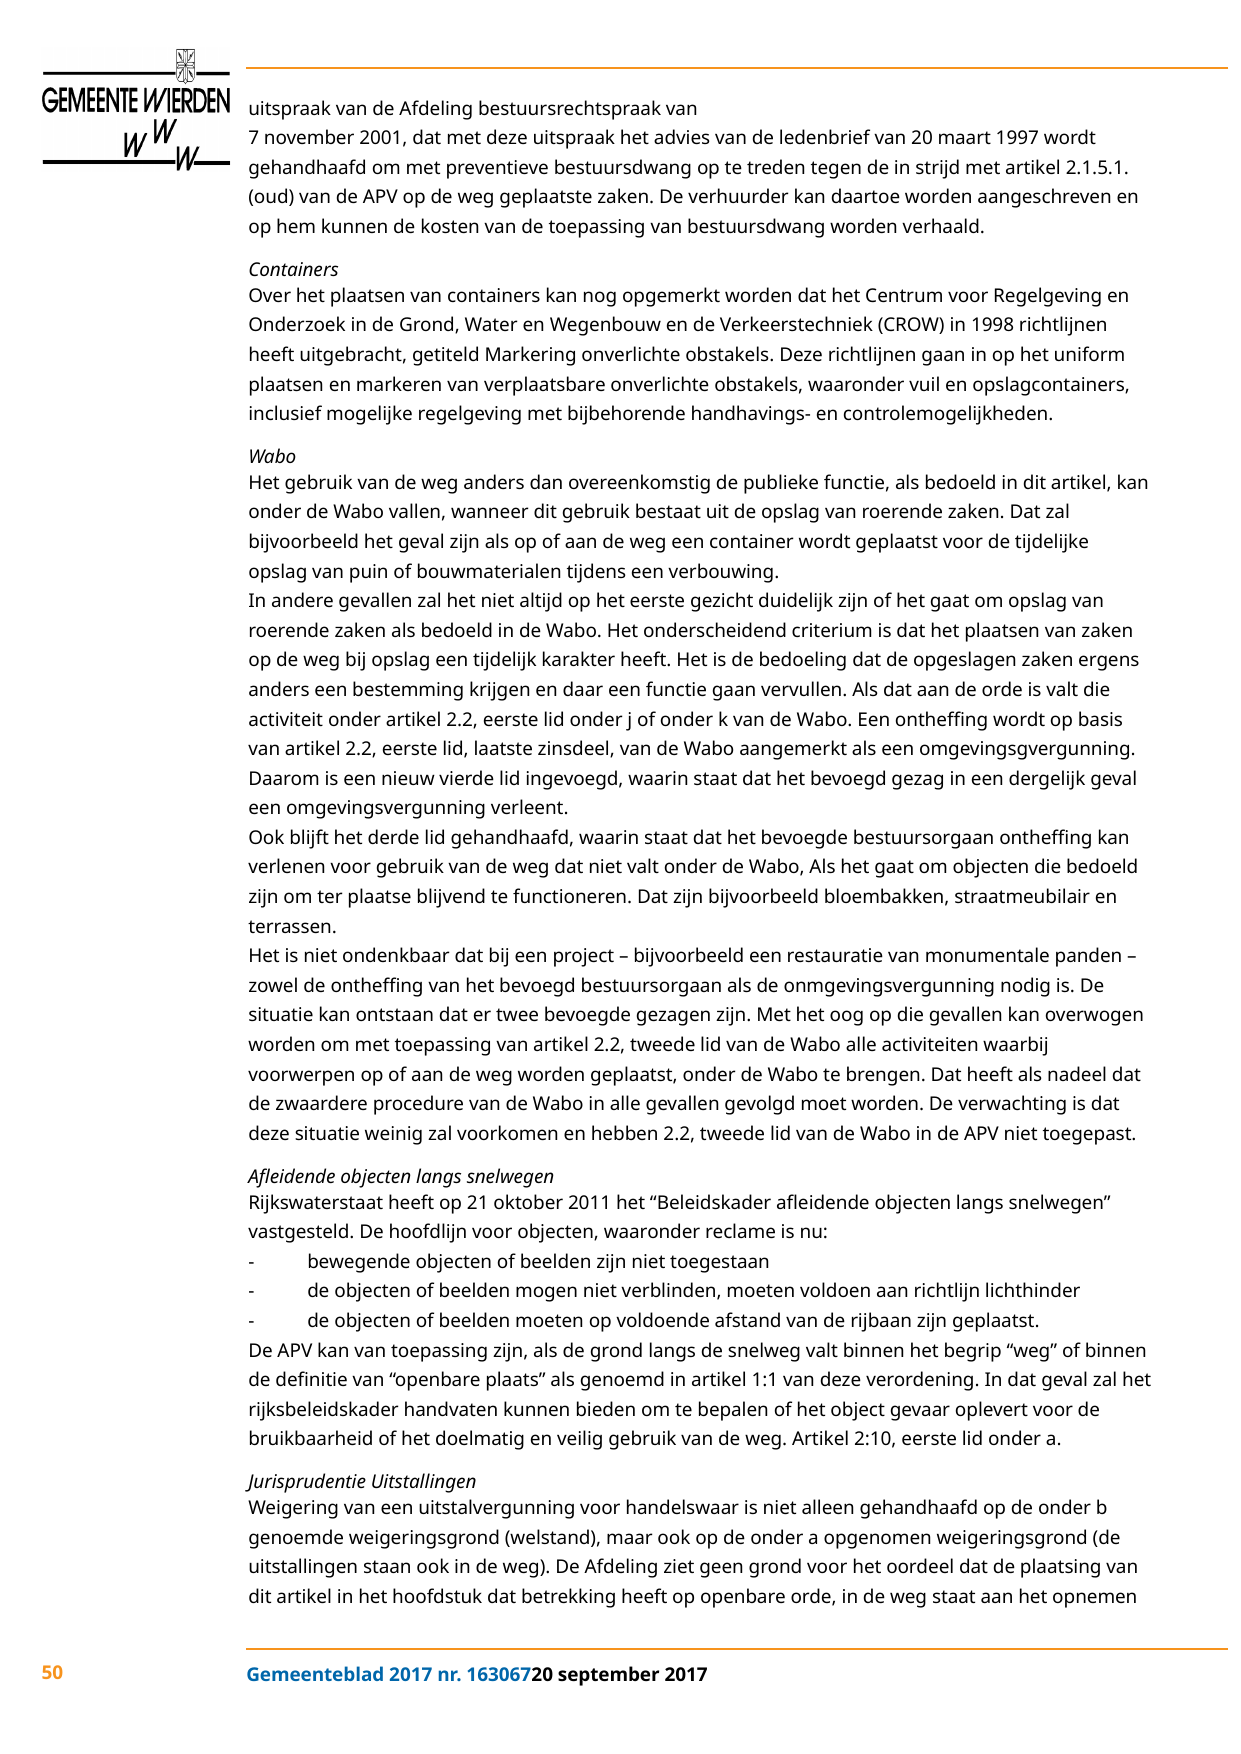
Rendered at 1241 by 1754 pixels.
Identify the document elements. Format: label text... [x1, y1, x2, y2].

text Wabo [248, 443, 1152, 469]
text Weigering van een uitstalvergunning voor handelswaar is niet alleen gehandhaafd op de onder b genoemde weigeringsgrond (welstand), maar ook op de onder a opgenomen weigeringsgrond (de uitstallingen staan ook in de weg). De Afdeling ziet geen grond voor het oordeel dat de plaatsing van dit artikel in het hoofdstuk dat betrekking heeft op openbare orde, in de weg staat aan het opnemen [248, 1494, 1152, 1609]
text 7 november 2001, dat met deze uitspraak het advies van de ledenbrief van 20 maart 1997 wordt gehandhaafd om met preventieve bestuursdwang op te treden tegen de in strijd met artikel 2.1.5.1. (oud) van de APV op de weg geplaatste zaken. De verhuurder kan daartoe worden aangeschreven en op hem kunnen de kosten van de toepassing van bestuursdwang worden verhaald. [248, 124, 1152, 239]
text Rijkswaterstaat heeft op 21 oktober 2011 het “Beleidskader afleidende objecten langs snelwegen” vastgesteld. De hoofdlijn voor objecten, waaronder reclame is nu: [248, 1189, 1152, 1244]
text Het is niet ondenkbaar dat bij een project – bijvoorbeeld een restauratie van monumentale panden – zowel de ontheffing van het bevoegd bestuursorgaan als de onmgevingsvergunning nodig is. De situatie kan ontstaan dat er twee bevoegde gezagen zijn. Met het oog op die gevallen kan overwogen worden om met toepassing van artikel 2.2, tweede lid van de Wabo alle activiteiten waarbij voorwerpen op of aan de weg worden geplaatst, onder de Wabo te brengen. Dat heeft als nadeel dat de zwaardere procedure van de Wabo in alle gevallen gevolgd moet worden. De verwachting is dat deze situatie weinig zal voorkomen en hebben 2.2, tweede lid van de Wabo in de APV niet toegepast. [248, 942, 1152, 1146]
list de objecten of beelden moeten op voldoende afstand van de rijbaan zijn geplaatst. [248, 1307, 1152, 1333]
text Containers [248, 256, 1152, 282]
list bewegende objecten of beelden zijn niet toegestaan [248, 1248, 1152, 1274]
text Het gebruik van de weg anders dan overeenkomstig de publieke functie, als bedoeld in dit artikel, kan onder de Wabo vallen, wanneer dit gebruik bestaat uit de opslag van roerende zaken. Dat zal bijvoorbeeld het geval zijn als op of aan de weg een container wordt geplaatst voor de tijdelijke opslag van puin of bouwmaterialen tijdens een verbouwing. [248, 469, 1152, 584]
text De APV kan van toepassing zijn, als de grond langs de snelweg valt binnen het begrip “weg” of binnen de definitie van “openbare plaats” als genoemd in artikel 1:1 van deze verordening. In dat geval zal het rijksbeleidskader handvaten kunnen bieden om te bepalen of het object gevaar oplevert voor de bruikbaarheid of het doelmatig en veilig gebruik van de weg. Artikel 2:10, eerste lid onder a. [248, 1337, 1152, 1451]
text uitspraak van de Afdeling bestuursrechtspraak van [248, 95, 1152, 121]
text In andere gevallen zal het niet altijd op het eerste gezicht duidelijk zijn of het gaat om opslag van roerende zaken als bedoeld in de Wabo. Het onderscheidend criterium is dat het plaatsen van zaken op de weg bij opslag een tijdelijk karakter heeft. Het is de bedoeling dat de opgeslagen zaken ergens anders een bestemming krijgen en daar een functie gaan vervullen. Als dat aan de orde is valt die activiteit onder artikel 2.2, eerste lid onder j of onder k van de Wabo. Een ontheffing wordt op basis van artikel 2.2, eerste lid, laatste zinsdeel, van de Wabo aangemerkt als een omgevingsgvergunning. Daarom is een nieuw vierde lid ingevoegd, waarin staat dat het bevoegd gezag in een dergelijk geval een omgevingsvergunning verleent. [248, 587, 1152, 820]
list de objecten of beelden mogen niet verblinden, moeten voldoen aan richtlijn lichthinder [248, 1278, 1152, 1303]
text Over het plaatsen van containers kan nog opgemerkt worden dat het Centrum voor Regelgeving en Onderzoek in de Grond, Water en Wegenbouw en de Verkeerstechniek (CROW) in 1998 richtlijnen heeft uitgebracht, getiteld Markering onverlichte obstakels. Deze richtlijnen gaan in op het uniform plaatsen en markeren van verplaatsbare onverlichte obstakels, waaronder vuil en opslagcontainers, inclusief mogelijke regelgeving met bijbehorende handhavings- en controlemogelijkheden. [248, 282, 1152, 426]
picture [41, 47, 231, 172]
text Ook blijft het derde lid gehandhaafd, waarin staat dat het bevoegde bestuursorgaan ontheffing kan verlenen voor gebruik van de weg dat niet valt onder de Wabo, Als het gaat om objecten die bedoeld zijn om ter plaatse blijvend te functioneren. Dat zijn bijvoorbeeld bloembakken, straatmeubilair en terrassen. [248, 824, 1152, 939]
text Jurisprudentie Uitstallingen [248, 1469, 1152, 1494]
text Afleidende objecten langs snelwegen [248, 1163, 1152, 1189]
